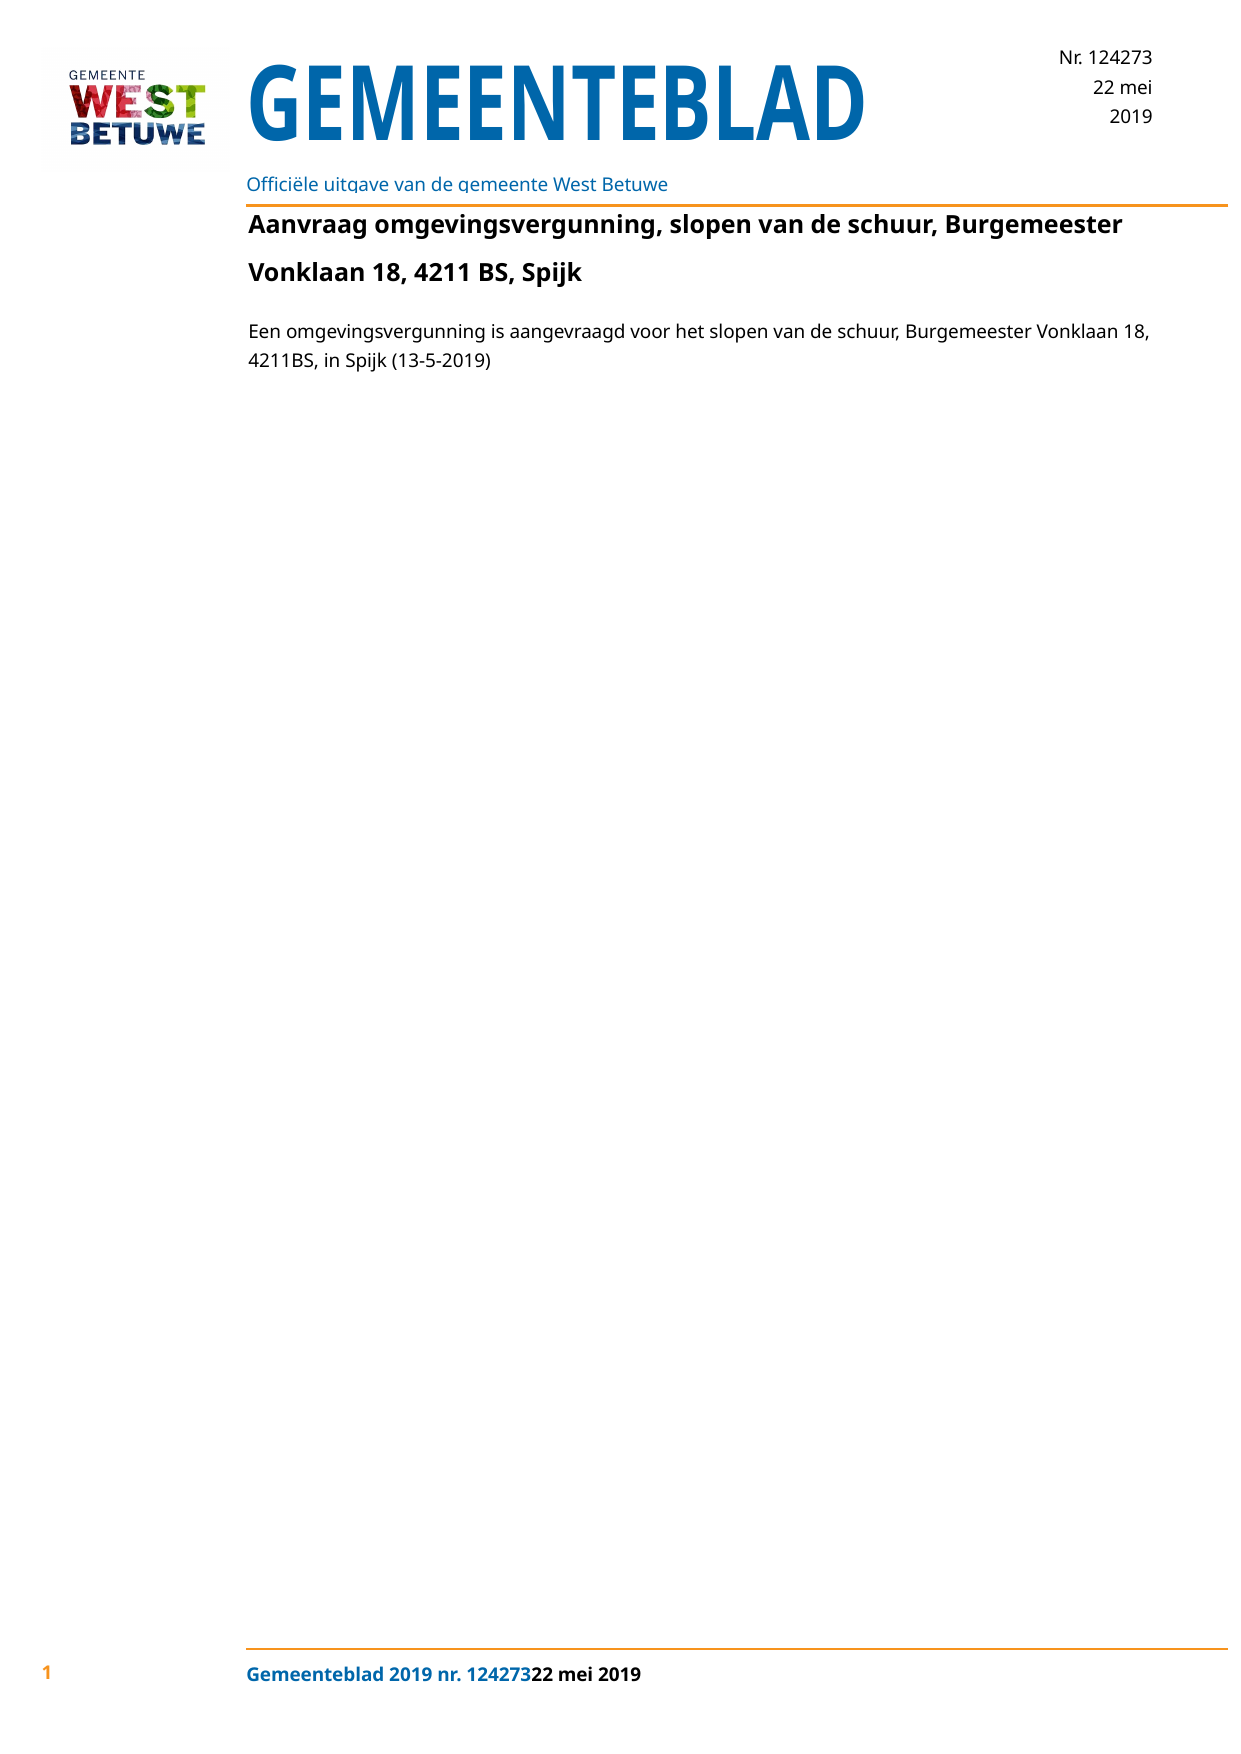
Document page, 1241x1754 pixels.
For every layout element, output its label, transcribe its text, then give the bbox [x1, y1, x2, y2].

picture [41, 47, 231, 172]
text Een omgevingsvergunning is aangevraagd voor het slopen van de schuur, Burgemeester Vonklaan 18, 4211BS, in Spijk (13-5-2019) [248, 318, 1152, 373]
text Aanvraag omgevingsvergunning, slopen van de schuur, Burgemeester Vonklaan 18, 4211 BS, Spijk [248, 207, 1152, 288]
